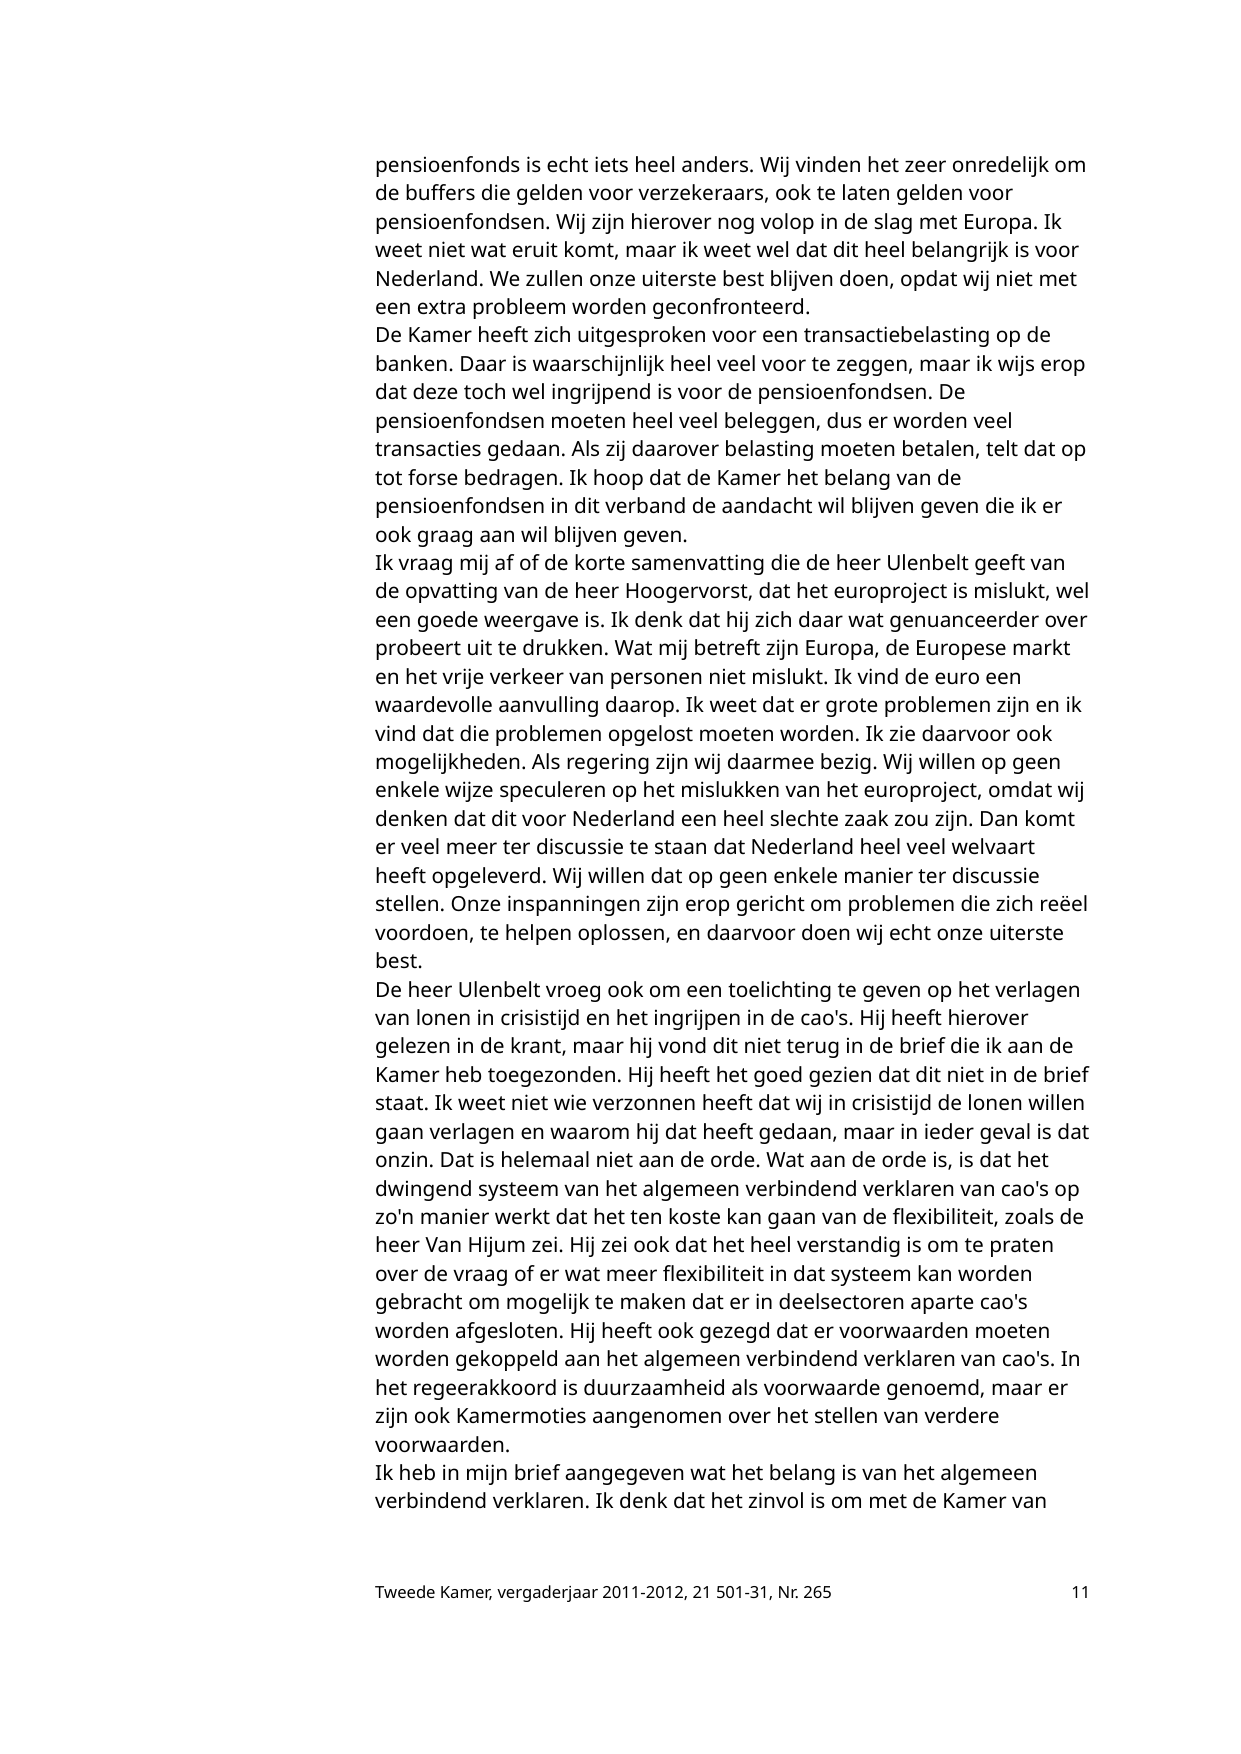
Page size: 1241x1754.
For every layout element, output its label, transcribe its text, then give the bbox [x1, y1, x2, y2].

text Ik vraag mij af of de korte samenvatting die de heer Ulenbelt geeft van de opvatting van de heer Hoogervorst, dat het europroject is mislukt, wel een goede weergave is. Ik denk dat hij zich daar wat genuanceerder over probeert uit te drukken. Wat mij betreft zijn Europa, de Europese markt en het vrije verkeer van personen niet mislukt. Ik vind de euro een waardevolle aanvulling daarop. Ik weet dat er grote problemen zijn en ik vind dat die problemen opgelost moeten worden. Ik zie daarvoor ook mogelijkheden. Als regering zijn wij daarmee bezig. Wij willen op geen enkele wijze speculeren op het mislukken van het europroject, omdat wij denken dat dit voor Nederland een heel slechte zaak zou zijn. Dan komt er veel meer ter discussie te staan dat Nederland heel veel welvaart heeft opgeleverd. Wij willen dat op geen enkele manier ter discussie stellen. Onze inspanningen zijn erop gericht om problemen die zich reëel voordoen, te helpen oplossen, en daarvoor doen wij echt onze uiterste best. [375, 548, 1090, 975]
text De Kamer heeft zich uitgesproken voor een transactiebelasting op de banken. Daar is waarschijnlijk heel veel voor te zeggen, maar ik wijs erop dat deze toch wel ingrijpend is voor de pensioenfondsen. De pensioenfondsen moeten heel veel beleggen, dus er worden veel transacties gedaan. Als zij daarover belasting moeten betalen, telt dat op tot forse bedragen. Ik hoop dat de Kamer het belang van de pensioenfondsen in dit verband de aandacht wil blijven geven die ik er ook graag aan wil blijven geven. [375, 321, 1090, 548]
text Ik heb in mijn brief aangegeven wat het belang is van het algemeen verbindend verklaren. Ik denk dat het zinvol is om met de Kamer van [375, 1458, 1090, 1515]
text De heer Ulenbelt vroeg ook om een toelichting te geven op het verlagen van lonen in crisistijd en het ingrijpen in de cao's. Hij heeft hierover gelezen in de krant, maar hij vond dit niet terug in de brief die ik aan de Kamer heb toegezonden. Hij heeft het goed gezien dat dit niet in de brief staat. Ik weet niet wie verzonnen heeft dat wij in crisistijd de lonen willen gaan verlagen en waarom hij dat heeft gedaan, maar in ieder geval is dat onzin. Dat is helemaal niet aan de orde. Wat aan de orde is, is dat het dwingend systeem van het algemeen verbindend verklaren van cao's op zo'n manier werkt dat het ten koste kan gaan van de flexibiliteit, zoals de heer Van Hijum zei. Hij zei ook dat het heel verstandig is om te praten over de vraag of er wat meer flexibiliteit in dat systeem kan worden gebracht om mogelijk te maken dat er in deelsectoren aparte cao's worden afgesloten. Hij heeft ook gezegd dat er voorwaarden moeten worden gekoppeld aan het algemeen verbindend verklaren van cao's. In het regeerakkoord is duurzaamheid als voorwaarde genoemd, maar er zijn ook Kamermoties aangenomen over het stellen van verdere voorwaarden. [375, 975, 1090, 1458]
text pensioenfonds is echt iets heel anders. Wij vinden het zeer onredelijk om de buffers die gelden voor verzekeraars, ook te laten gelden voor pensioenfondsen. Wij zijn hierover nog volop in de slag met Europa. Ik weet niet wat eruit komt, maar ik weet wel dat dit heel belangrijk is voor Nederland. We zullen onze uiterste best blijven doen, opdat wij niet met een extra probleem worden geconfronteerd. [375, 150, 1090, 321]
